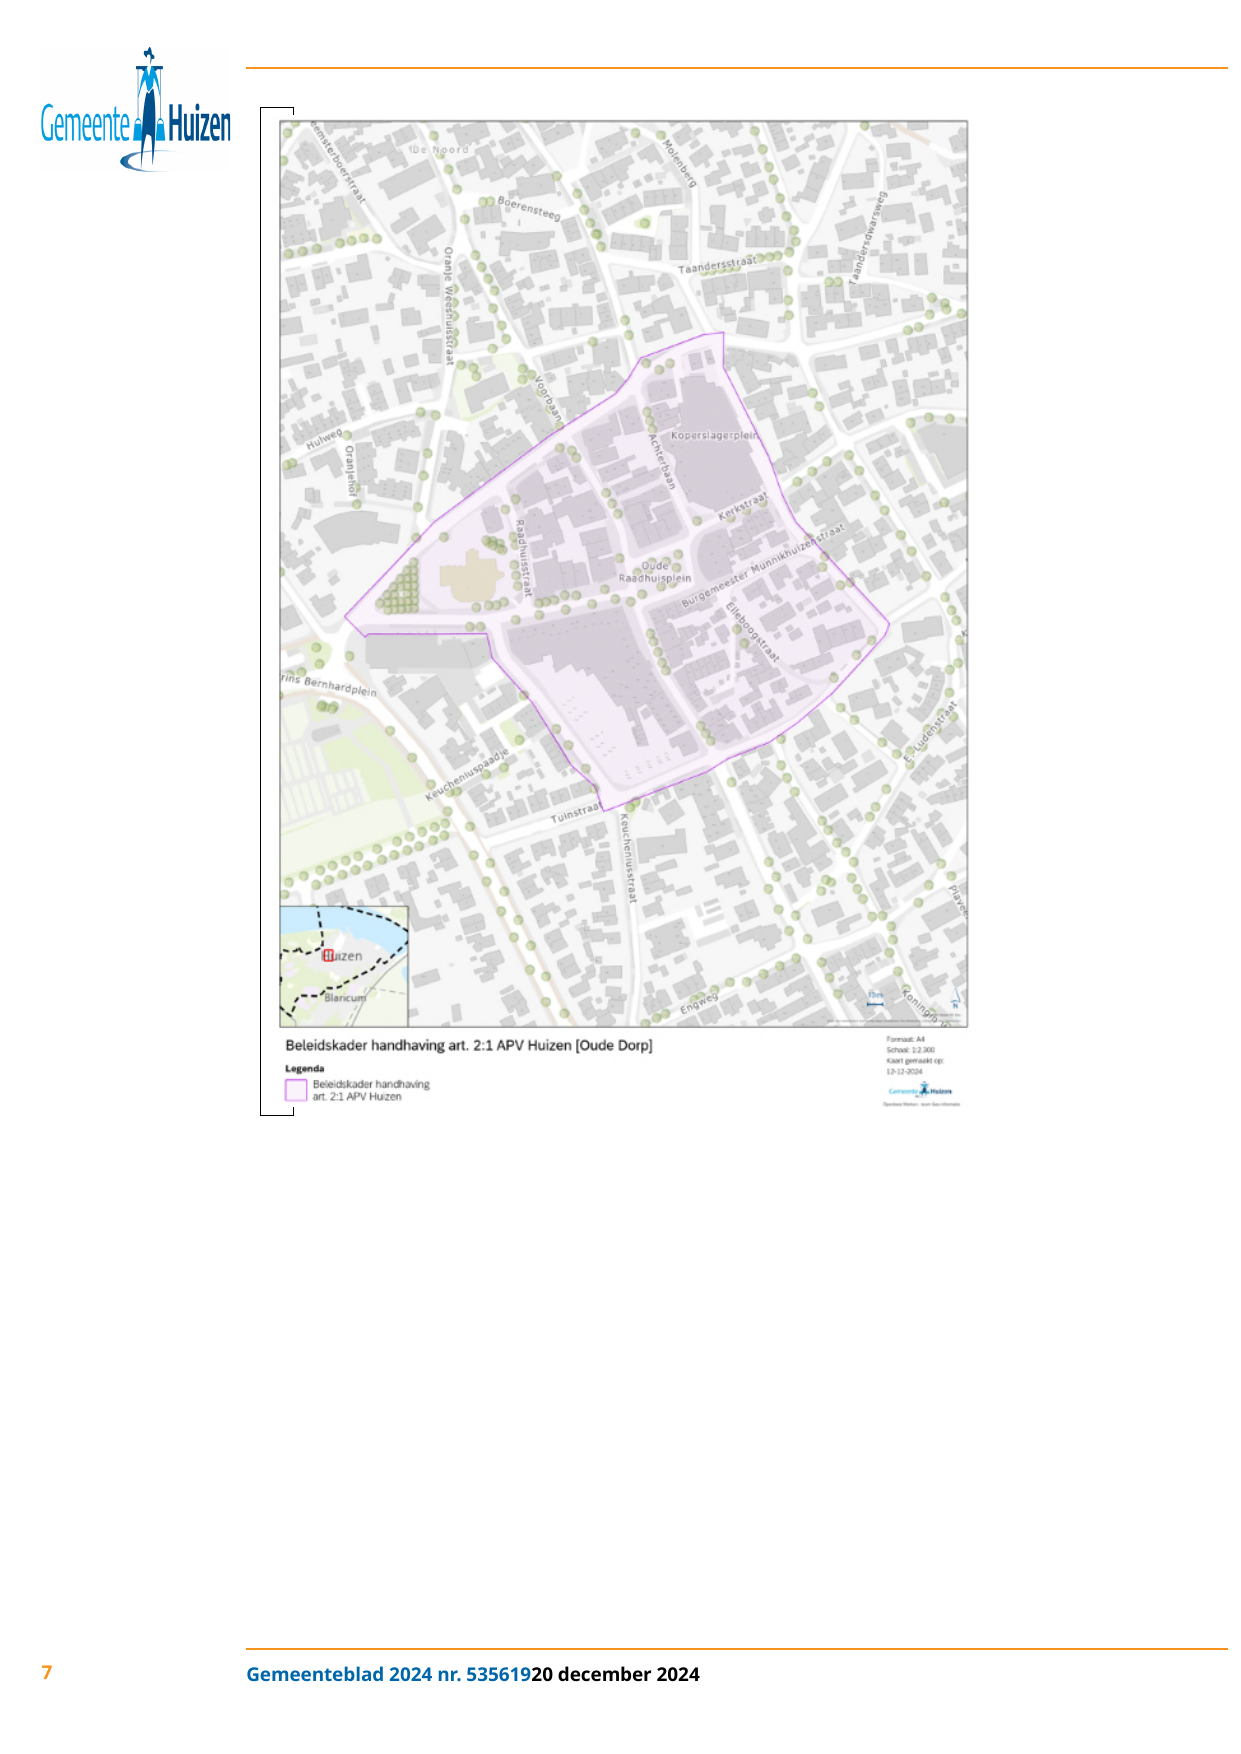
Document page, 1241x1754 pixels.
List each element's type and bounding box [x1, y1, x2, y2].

picture [41, 47, 231, 172]
picture [268, 115, 978, 1107]
